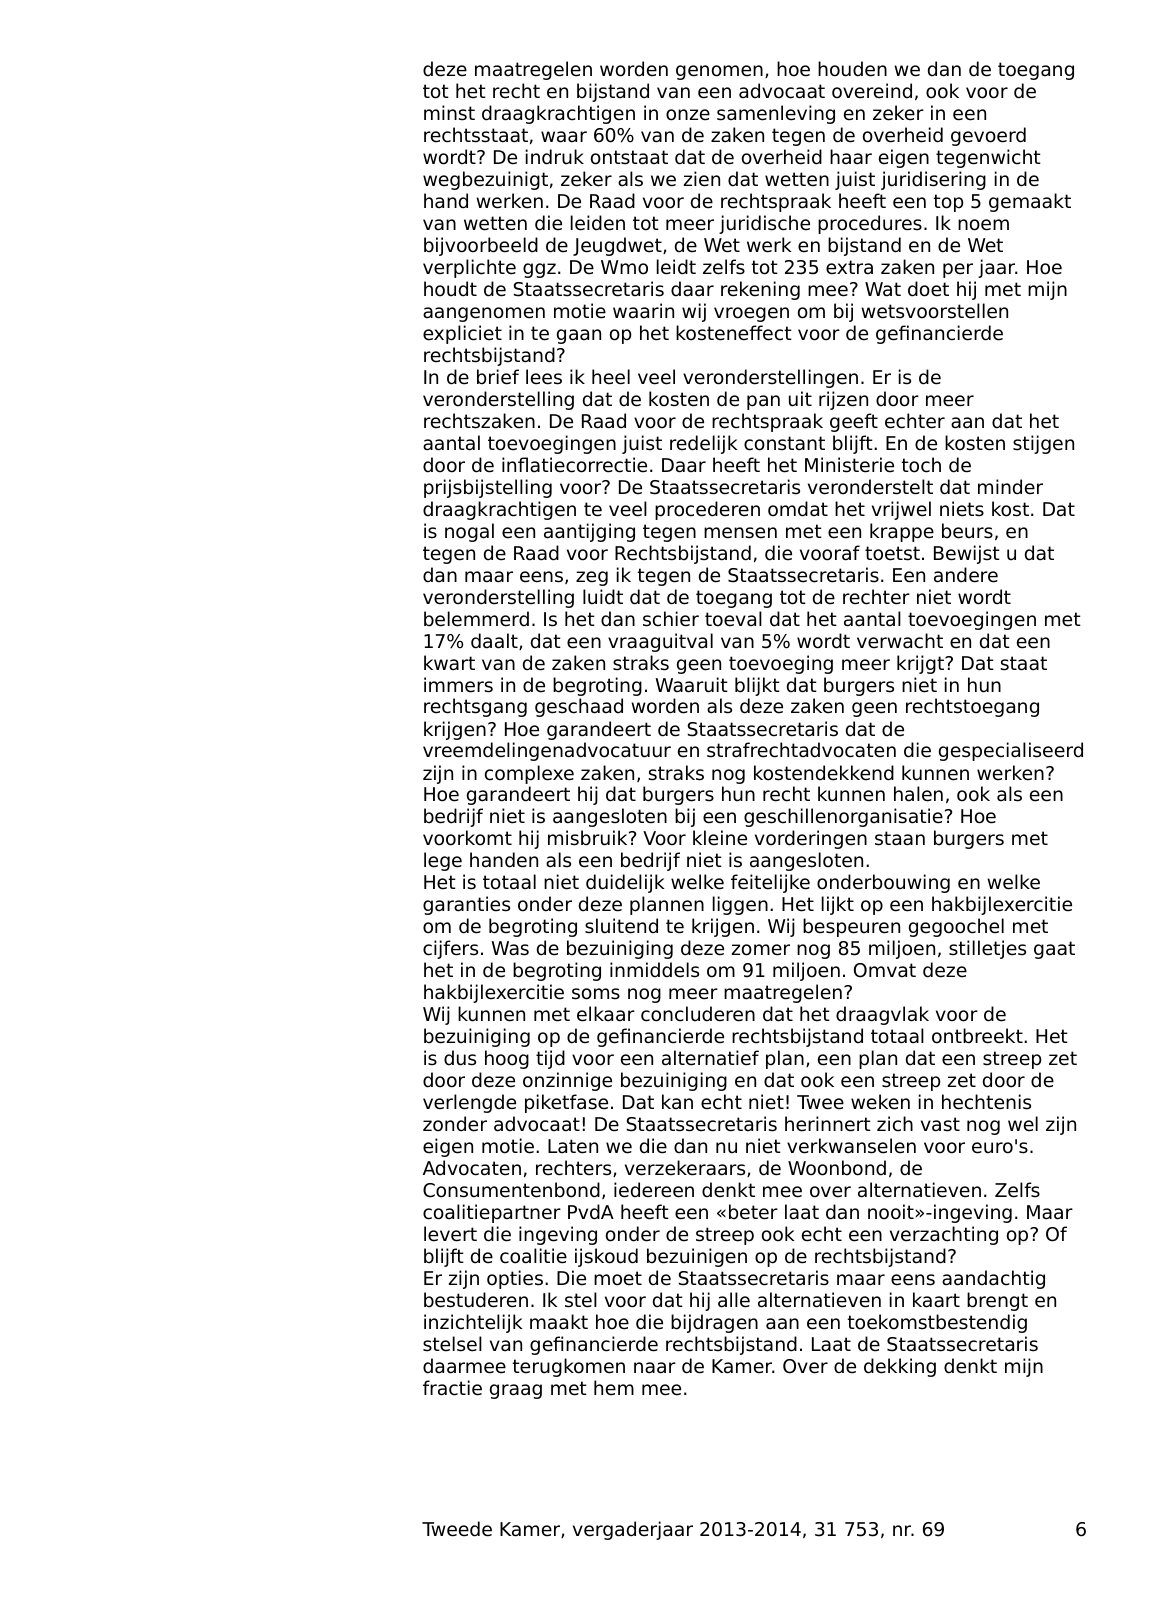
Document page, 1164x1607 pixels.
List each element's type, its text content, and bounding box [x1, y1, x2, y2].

text deze maatregelen worden genomen, hoe houden we dan de toegang tot het recht en bijstand van een advocaat overeind, ook voor de minst draagkrachtigen in onze samenleving en zeker in een rechtsstaat, waar 60% van de zaken tegen de overheid gevoerd wordt? De indruk ontstaat dat de overheid haar eigen tegenwicht wegbezuinigt, zeker als we zien dat wetten juist juridisering in de hand werken. De Raad voor de rechtspraak heeft een top 5 gemaakt van wetten die leiden tot meer juridische procedures. Ik noem bijvoorbeeld de Jeugdwet, de Wet werk en bijstand en de Wet verplichte ggz. De Wmo leidt zelfs tot 235 extra zaken per jaar. Hoe houdt de Staatssecretaris daar rekening mee? Wat doet hij met mijn aangenomen motie waarin wij vroegen om bij wetsvoorstellen expliciet in te gaan op het kosteneffect voor de gefinancierde rechtsbijstand? [422, 59, 1087, 367]
text Er zijn opties. Die moet de Staatssecretaris maar eens aandachtig bestuderen. Ik stel voor dat hij alle alternatieven in kaart brengt en inzichtelijk maakt hoe die bijdragen aan een toekomstbestendig stelsel van gefinancierde rechtsbijstand. Laat de Staatssecretaris daarmee terugkomen naar de Kamer. Over de dekking denkt mijn fractie graag met hem mee. [422, 1268, 1087, 1400]
text Wij kunnen met elkaar concluderen dat het draagvlak voor de bezuiniging op de gefinancierde rechtsbijstand totaal ontbreekt. Het is dus hoog tijd voor een alternatief plan, een plan dat een streep zet door deze onzinnige bezuiniging en dat ook een streep zet door de verlengde piketfase. Dat kan echt niet! Twee weken in hechtenis zonder advocaat! De Staatssecretaris herinnert zich vast nog wel zijn eigen motie. Laten we die dan nu niet verkwanselen voor euro's. Advocaten, rechters, verzekeraars, de Woonbond, de Consumentenbond, iedereen denkt mee over alternatieven. Zelfs coalitiepartner PvdA heeft een «beter laat dan nooit»-ingeving. Maar levert die ingeving onder de streep ook echt een verzachting op? Of blijft de coalitie ijskoud bezuinigen op de rechtsbijstand? [422, 1004, 1087, 1268]
text Het is totaal niet duidelijk welke feitelijke onderbouwing en welke garanties onder deze plannen liggen. Het lijkt op een hakbijlexercitie om de begroting sluitend te krijgen. Wij bespeuren gegoochel met cijfers. Was de bezuiniging deze zomer nog 85 miljoen, stilletjes gaat het in de begroting inmiddels om 91 miljoen. Omvat deze hakbijlexercitie soms nog meer maatregelen? [422, 872, 1087, 1004]
text In de brief lees ik heel veel veronderstellingen. Er is de veronderstelling dat de kosten de pan uit rijzen door meer rechtszaken. De Raad voor de rechtspraak geeft echter aan dat het aantal toevoegingen juist redelijk constant blijft. En de kosten stijgen door de inflatiecorrectie. Daar heeft het Ministerie toch de prijsbijstelling voor? De Staatssecretaris veronderstelt dat minder draagkrachtigen te veel procederen omdat het vrijwel niets kost. Dat is nogal een aantijging tegen mensen met een krappe beurs, en tegen de Raad voor Rechtsbijstand, die vooraf toetst. Bewijst u dat dan maar eens, zeg ik tegen de Staatssecretaris. Een andere veronderstelling luidt dat de toegang tot de rechter niet wordt belemmerd. Is het dan schier toeval dat het aantal toevoegingen met 17% daalt, dat een vraaguitval van 5% wordt verwacht en dat een kwart van de zaken straks geen toevoeging meer krijgt? Dat staat immers in de begroting. Waaruit blijkt dat burgers niet in hun rechtsgang geschaad worden als deze zaken geen rechtstoegang krijgen? Hoe garandeert de Staatssecretaris dat de vreemdelingenadvocatuur en strafrechtadvocaten die gespecialiseerd zijn in complexe zaken, straks nog kostendekkend kunnen werken? Hoe garandeert hij dat burgers hun recht kunnen halen, ook als een bedrijf niet is aangesloten bij een geschillenorganisatie? Hoe voorkomt hij misbruik? Voor kleine vorderingen staan burgers met lege handen als een bedrijf niet is aangesloten. [422, 367, 1087, 872]
